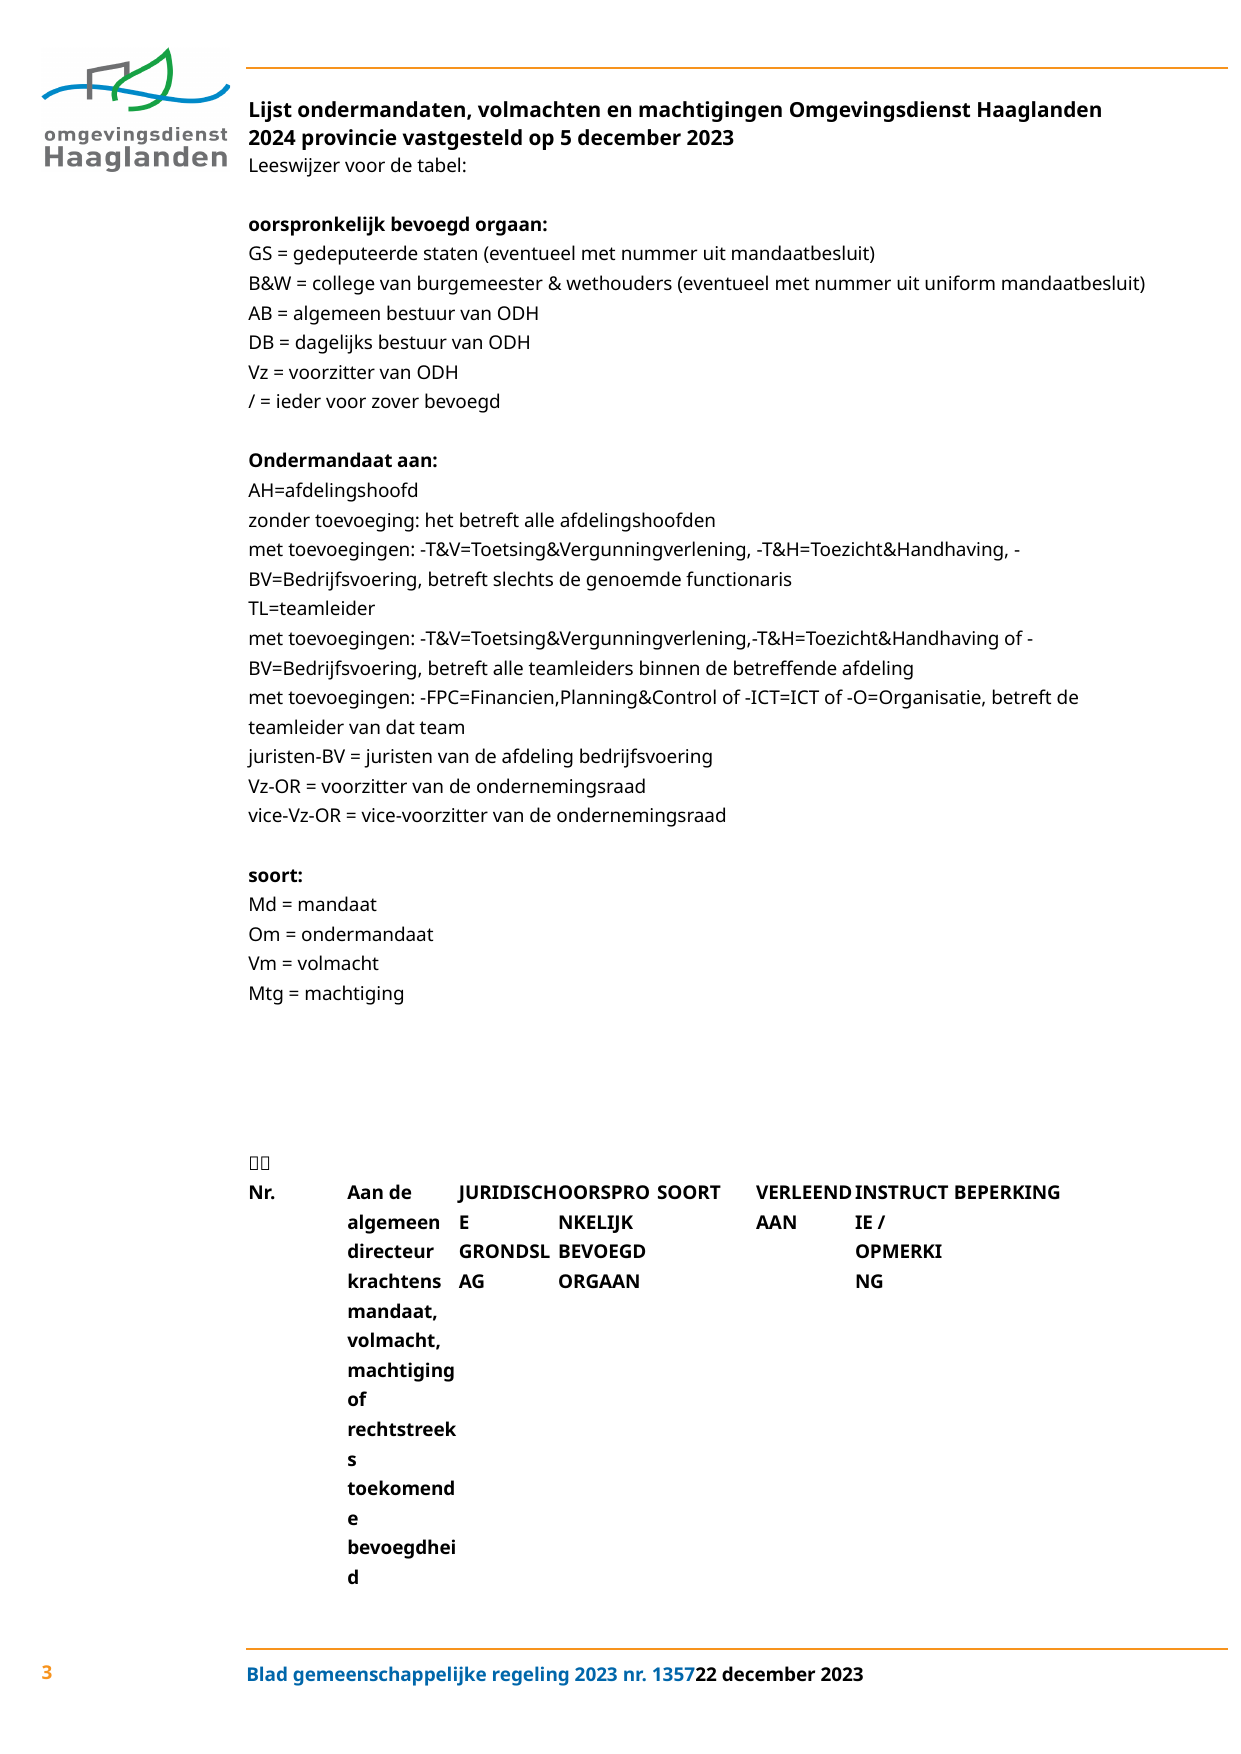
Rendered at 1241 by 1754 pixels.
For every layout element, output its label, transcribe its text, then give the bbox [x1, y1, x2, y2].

table_header JURIDISCHE GRONDSLAG [459, 1180, 558, 1590]
text B&W = college van burgemeester & wethouders (eventueel met nummer uit uniform mandaatbesluit) [248, 270, 1152, 296]
text met toevoegingen: -T&V=Toetsing&Vergunningverlening, -T&H=Toezicht&Handhaving, -BV=Bedrijfsvoering, betreft slechts de genoemde functionaris [248, 536, 1152, 592]
text DB = dagelijks bestuur van ODH [248, 329, 1152, 355]
table_header VERLEEND AAN [756, 1180, 855, 1590]
text Om = ondermandaat [248, 921, 1152, 947]
text AH=afdelingshoofd [248, 477, 1152, 503]
text TL=teamleider [248, 596, 1152, 621]
text oorspronkelijk bevoegd orgaan: [248, 211, 1152, 237]
text met toevoegingen: -T&V=Toetsing&Vergunningverlening,-T&H=Toezicht&Handhaving of -BV=Bedrijfsvoering, betreft alle teamleiders binnen de betreffende afdeling [248, 625, 1152, 680]
text Vz = voorzitter van ODH [248, 359, 1152, 384]
picture [41, 47, 231, 172]
text met toevoegingen: -FPC=Financien,Planning&Control of -ICT=ICT of -O=Organisatie, betreft de teamleider van dat team [248, 684, 1152, 739]
text Md = mandaat [248, 891, 1152, 917]
table_header SOORT [657, 1180, 756, 1590]
text zonder toevoeging: het betreft alle afdelingshoofden [248, 507, 1152, 532]
text vice-Vz-OR = vice-voorzitter van de ondernemingsraad [248, 803, 1152, 828]
table_header BEPERKING [954, 1180, 1152, 1590]
text juristen-BV = juristen van de afdeling bedrijfsvoering [248, 743, 1152, 769]
text AB = algemeen bestuur van ODH [248, 300, 1152, 325]
text  [248, 1150, 1152, 1176]
text / = ieder voor zover bevoegd [248, 388, 1152, 414]
table_header Aan de algemeen directeur krachtens mandaat, volmacht, machtiging of rechtstreeks toekomende bevoegdheid [347, 1180, 459, 1590]
text Lijst ondermandaten, volmachten en machtigingen Omgevingsdienst Haaglanden 2024 provincie vastgesteld op 5 december 2023 [248, 95, 1152, 152]
text Leeswijzer voor de tabel: [248, 152, 1152, 177]
text Vz-OR = voorzitter van de ondernemingsraad [248, 773, 1152, 799]
text Mtg = machtiging [248, 980, 1152, 1006]
text Ondermandaat aan: [248, 448, 1152, 473]
table_header OORSPRONKELIJK BEVOEGD ORGAAN [558, 1180, 657, 1590]
text Vm = volmacht [248, 951, 1152, 976]
table_header INSTRUCTIE / OPMERKING [855, 1180, 954, 1590]
table_header Nr. [248, 1180, 347, 1590]
text GS = gedeputeerde staten (eventueel met nummer uit mandaatbesluit) [248, 241, 1152, 266]
text soort: [248, 862, 1152, 887]
